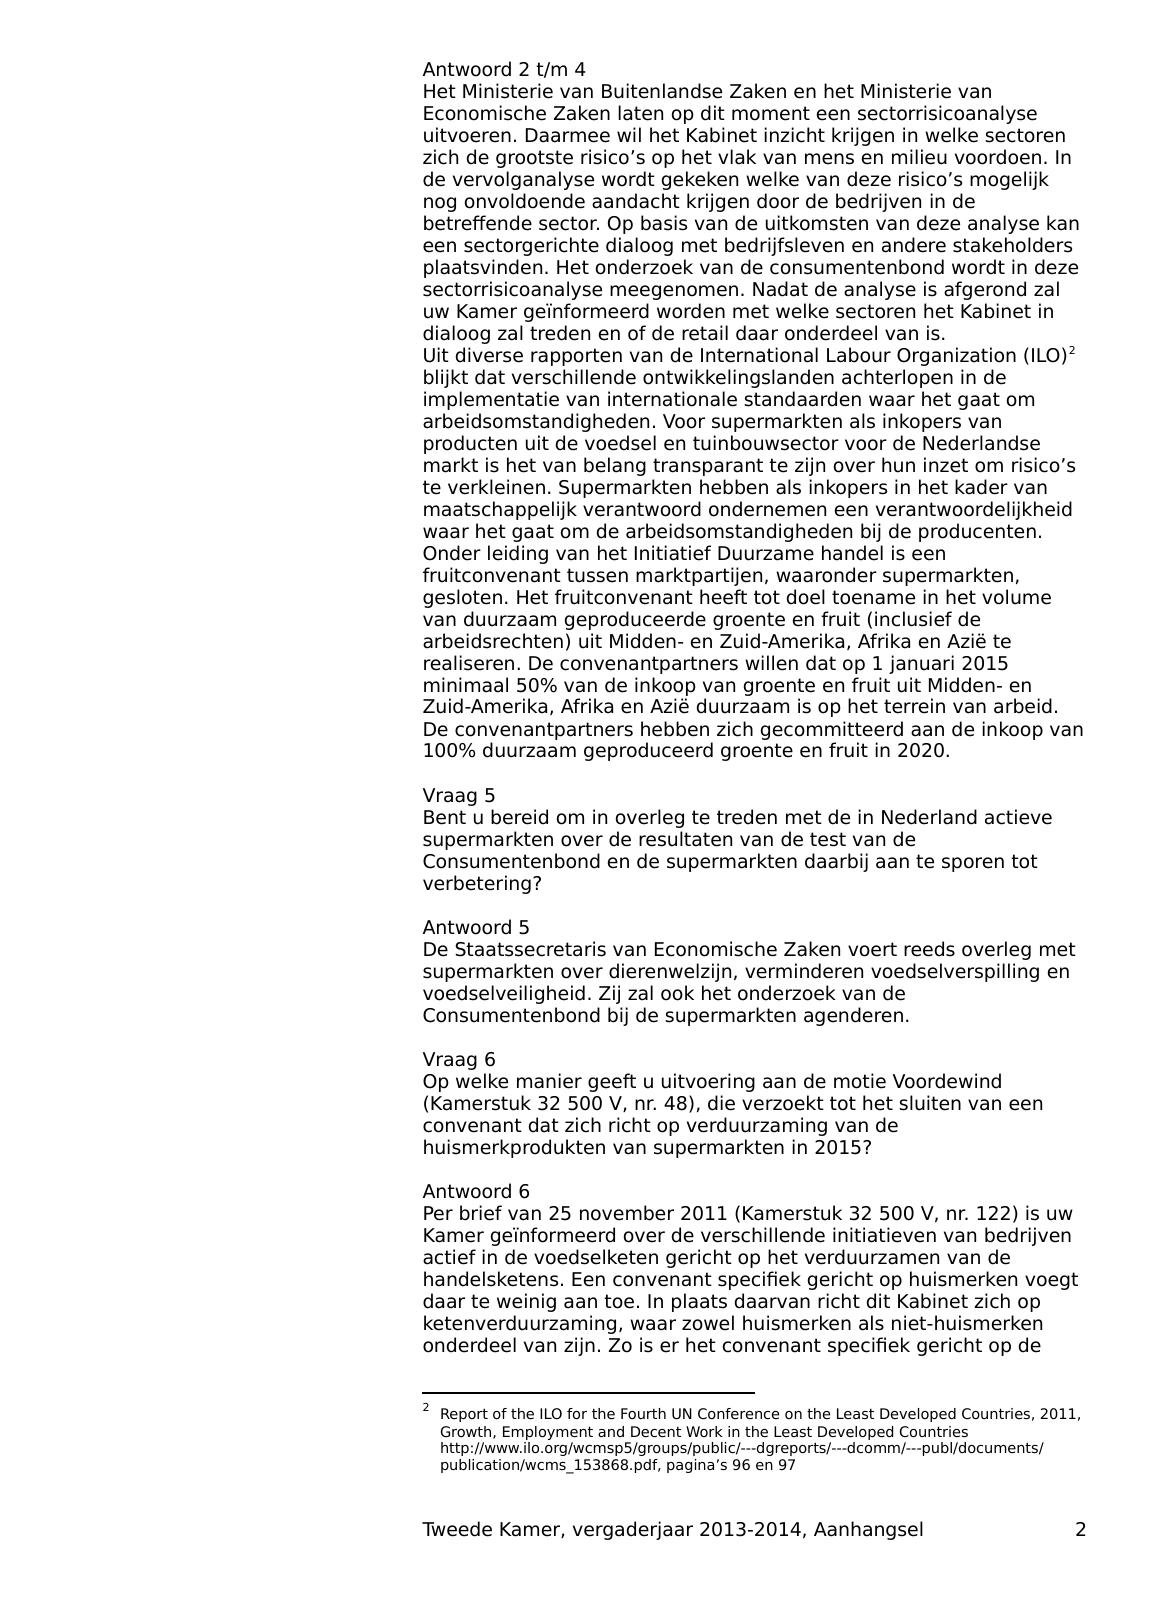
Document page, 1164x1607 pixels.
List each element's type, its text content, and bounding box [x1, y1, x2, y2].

text Antwoord 5 [422, 917, 1087, 939]
text Op welke manier geeft u uitvoering aan de motie Voordewind (Kamerstuk 32 500 V, nr. 48), die verzoekt tot het sluiten van een convenant dat zich richt op verduurzaming van de huismerkprodukten van supermarkten in 2015? [422, 1071, 1087, 1159]
text Uit diverse rapporten van de International Labour Organization (ILO) blijkt dat verschillende ontwikkelingslanden achterlopen in de implementatie van internationale standaarden waar het gaat om arbeidsomstandigheden. Voor supermarkten als inkopers van producten uit de voedsel en tuinbouwsector voor de Nederlandse markt is het van belang transparant te zijn over hun inzet om risico’s te verkleinen. Supermarkten hebben als inkopers in het kader van maatschappelijk verantwoord ondernemen een verantwoordelijkheid waar het gaat om de arbeidsomstandigheden bij de producenten. Onder leiding van het Initiatief Duurzame handel is een fruitconvenant tussen marktpartijen, waaronder supermarkten, gesloten. Het fruitconvenant heeft tot doel toename in het volume van duurzaam geproduceerde groente en fruit (inclusief de arbeidsrechten) uit Midden- en Zuid-Amerika, Afrika en Azië te realiseren. De convenantpartners willen dat op 1 januari 2015 minimaal 50% van de inkoop van groente en fruit uit Midden- en Zuid-Amerika, Afrika en Azië duurzaam is op het terrein van arbeid. De convenantpartners hebben zich gecommitteerd aan de inkoop van 100% duurzaam geproduceerd groente en fruit in 2020. [422, 345, 1087, 762]
text Report of the ILO for the Fourth UN Conference on the Least Developed Countries, 2011, Growth, Employment and Decent Work in the Least Developed Countries http://www.ilo.org/wcmsp5/groups/public/---dgreports/---dcomm/---publ/documents/publication/wcms_153868.pdf, pagina’s 96 en 97 [422, 1402, 1087, 1474]
text Antwoord 2 t/m 4 [422, 59, 1087, 81]
text De Staatssecretaris van Economische Zaken voert reeds overleg met supermarkten over dierenwelzijn, verminderen voedselverspilling en voedselveiligheid. Zij zal ook het onderzoek van de Consumentenbond bij de supermarkten agenderen. [422, 939, 1087, 1027]
text Per brief van 25 november 2011 (Kamerstuk 32 500 V, nr. 122) is uw Kamer geïnformeerd over de verschillende initiatieven van bedrijven actief in de voedselketen gericht op het verduurzamen van de handelsketens. Een convenant specifiek gericht op huismerken voegt daar te weinig aan toe. In plaats daarvan richt dit Kabinet zich op ketenverduurzaming, waar zowel huismerken als niet-huismerken onderdeel van zijn. Zo is er het convenant specifiek gericht op de [422, 1203, 1087, 1357]
text Antwoord 6 [422, 1181, 1087, 1203]
text Vraag 6 [422, 1049, 1087, 1071]
text Bent u bereid om in overleg te treden met de in Nederland actieve supermarkten over de resultaten van de test van de Consumentenbond en de supermarkten daarbij aan te sporen tot verbetering? [422, 807, 1087, 894]
text Vraag 5 [422, 784, 1087, 807]
text Het Ministerie van Buitenlandse Zaken en het Ministerie van Economische Zaken laten op dit moment een sectorrisicoanalyse uitvoeren. Daarmee wil het Kabinet inzicht krijgen in welke sectoren zich de grootste risico’s op het vlak van mens en milieu voordoen. In de vervolganalyse wordt gekeken welke van deze risico’s mogelijk nog onvoldoende aandacht krijgen door de bedrijven in de betreffende sector. Op basis van de uitkomsten van deze analyse kan een sectorgerichte dialoog met bedrijfsleven en andere stakeholders plaatsvinden. Het onderzoek van de consumentenbond wordt in deze sectorrisicoanalyse meegenomen. Nadat de analyse is afgerond zal uw Kamer geïnformeerd worden met welke sectoren het Kabinet in dialoog zal treden en of de retail daar onderdeel van is. [422, 81, 1087, 345]
